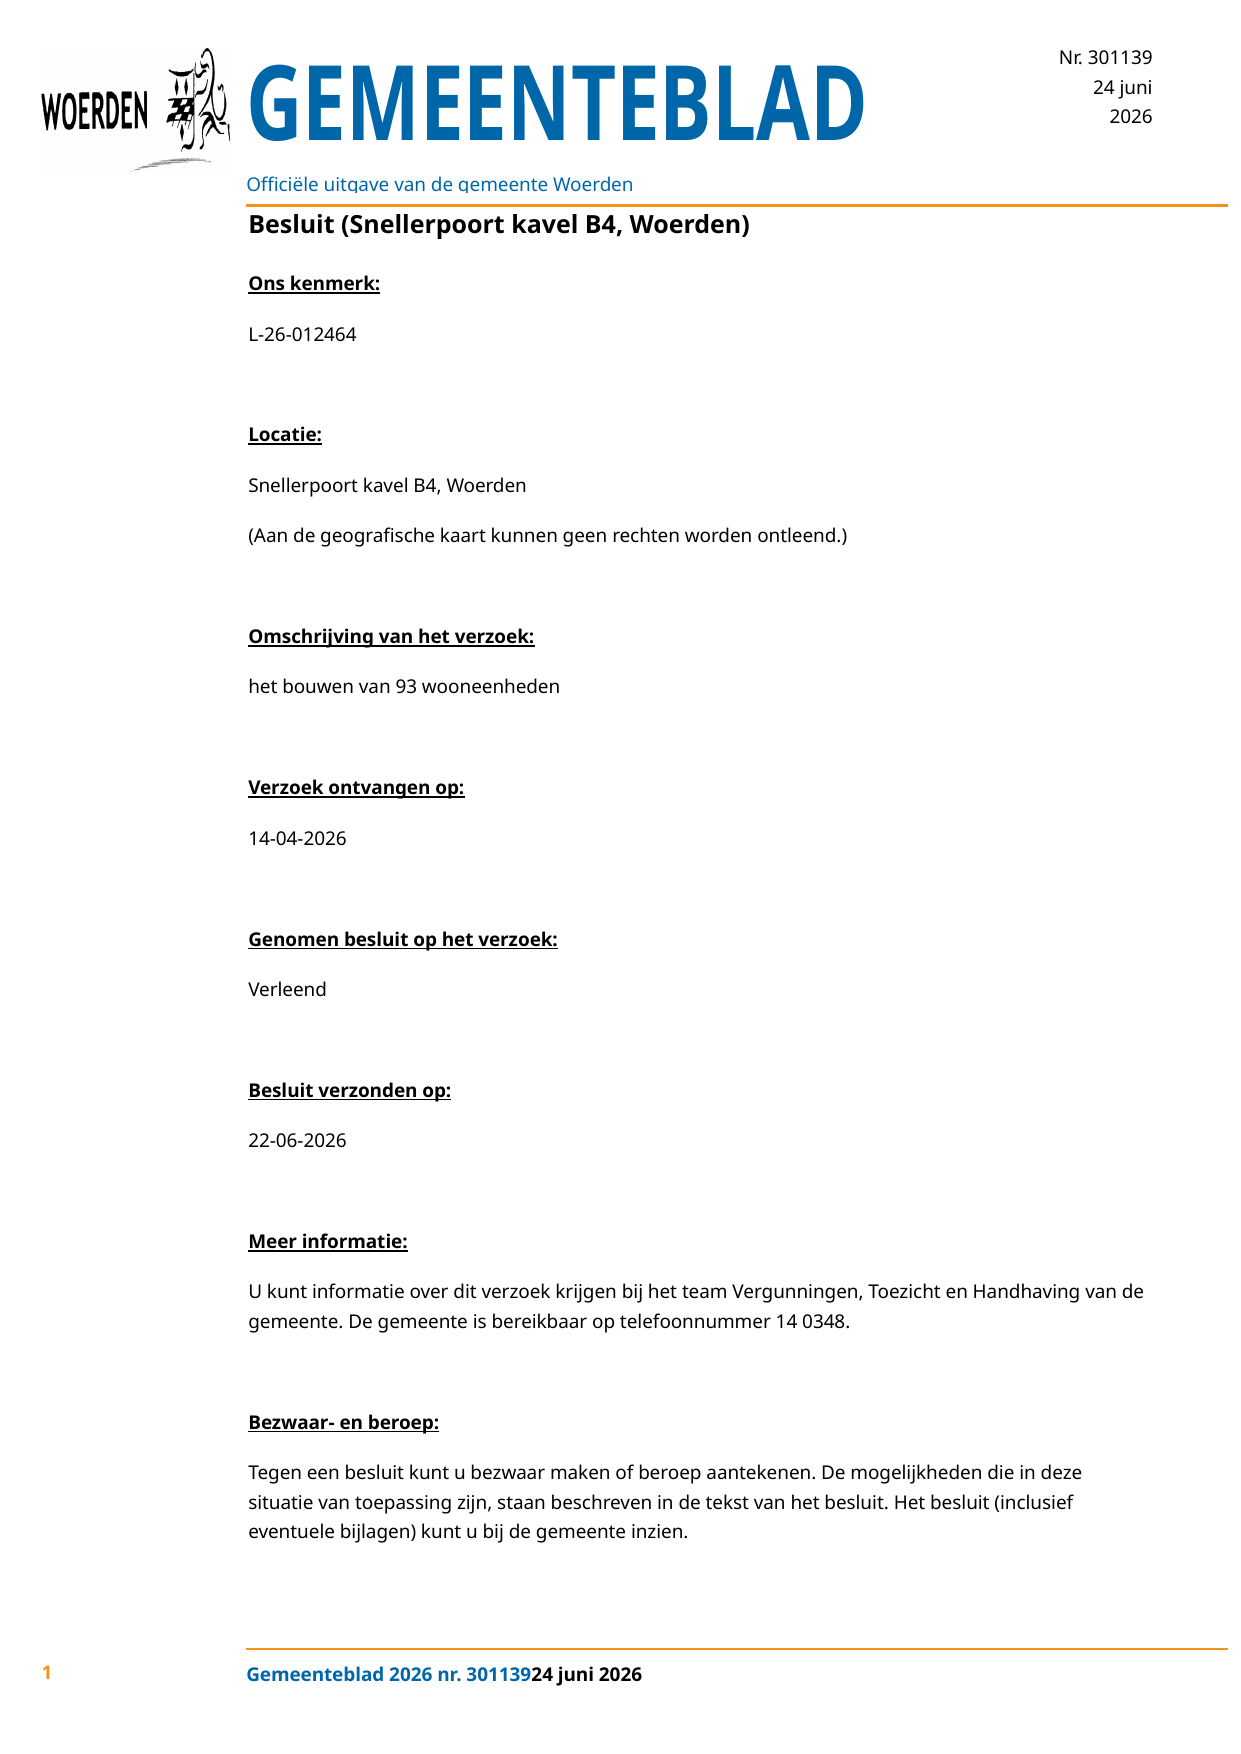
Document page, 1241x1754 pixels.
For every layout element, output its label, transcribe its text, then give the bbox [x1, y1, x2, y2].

text Bezwaar- en beroep: [248, 1409, 1152, 1435]
text Genomen besluit op het verzoek: [248, 926, 1152, 951]
text Meer informatie: [248, 1228, 1152, 1254]
text Locatie: [248, 422, 1152, 447]
text (Aan de geografische kaart kunnen geen rechten worden ontleend.) [248, 522, 1152, 548]
text Snellerpoort kavel B4, Woerden [248, 472, 1152, 498]
text 14-04-2026 [248, 825, 1152, 851]
picture [41, 47, 231, 172]
text Ons kenmerk: [248, 270, 1152, 296]
text Besluit (Snellerpoort kavel B4, Woerden) [248, 207, 1152, 241]
text Besluit verzonden op: [248, 1077, 1152, 1103]
text 22-06-2026 [248, 1127, 1152, 1153]
text Omschrijving van het verzoek: [248, 623, 1152, 649]
text Verleend [248, 976, 1152, 1002]
text L-26-012464 [248, 321, 1152, 346]
text Verzoek ontvangen op: [248, 774, 1152, 800]
text Tegen een besluit kunt u bezwaar maken of beroep aantekenen. De mogelijkheden die in deze situatie van toepassing zijn, staan beschreven in de tekst van het besluit. Het besluit (inclusief eventuele bijlagen) kunt u bij de gemeente inzien. [248, 1459, 1152, 1544]
text U kunt informatie over dit verzoek krijgen bij het team Vergunningen, Toezicht en Handhaving van de gemeente. De gemeente is bereikbaar op telefoonnummer 14 0348. [248, 1279, 1152, 1334]
text het bouwen van 93 wooneenheden [248, 674, 1152, 699]
